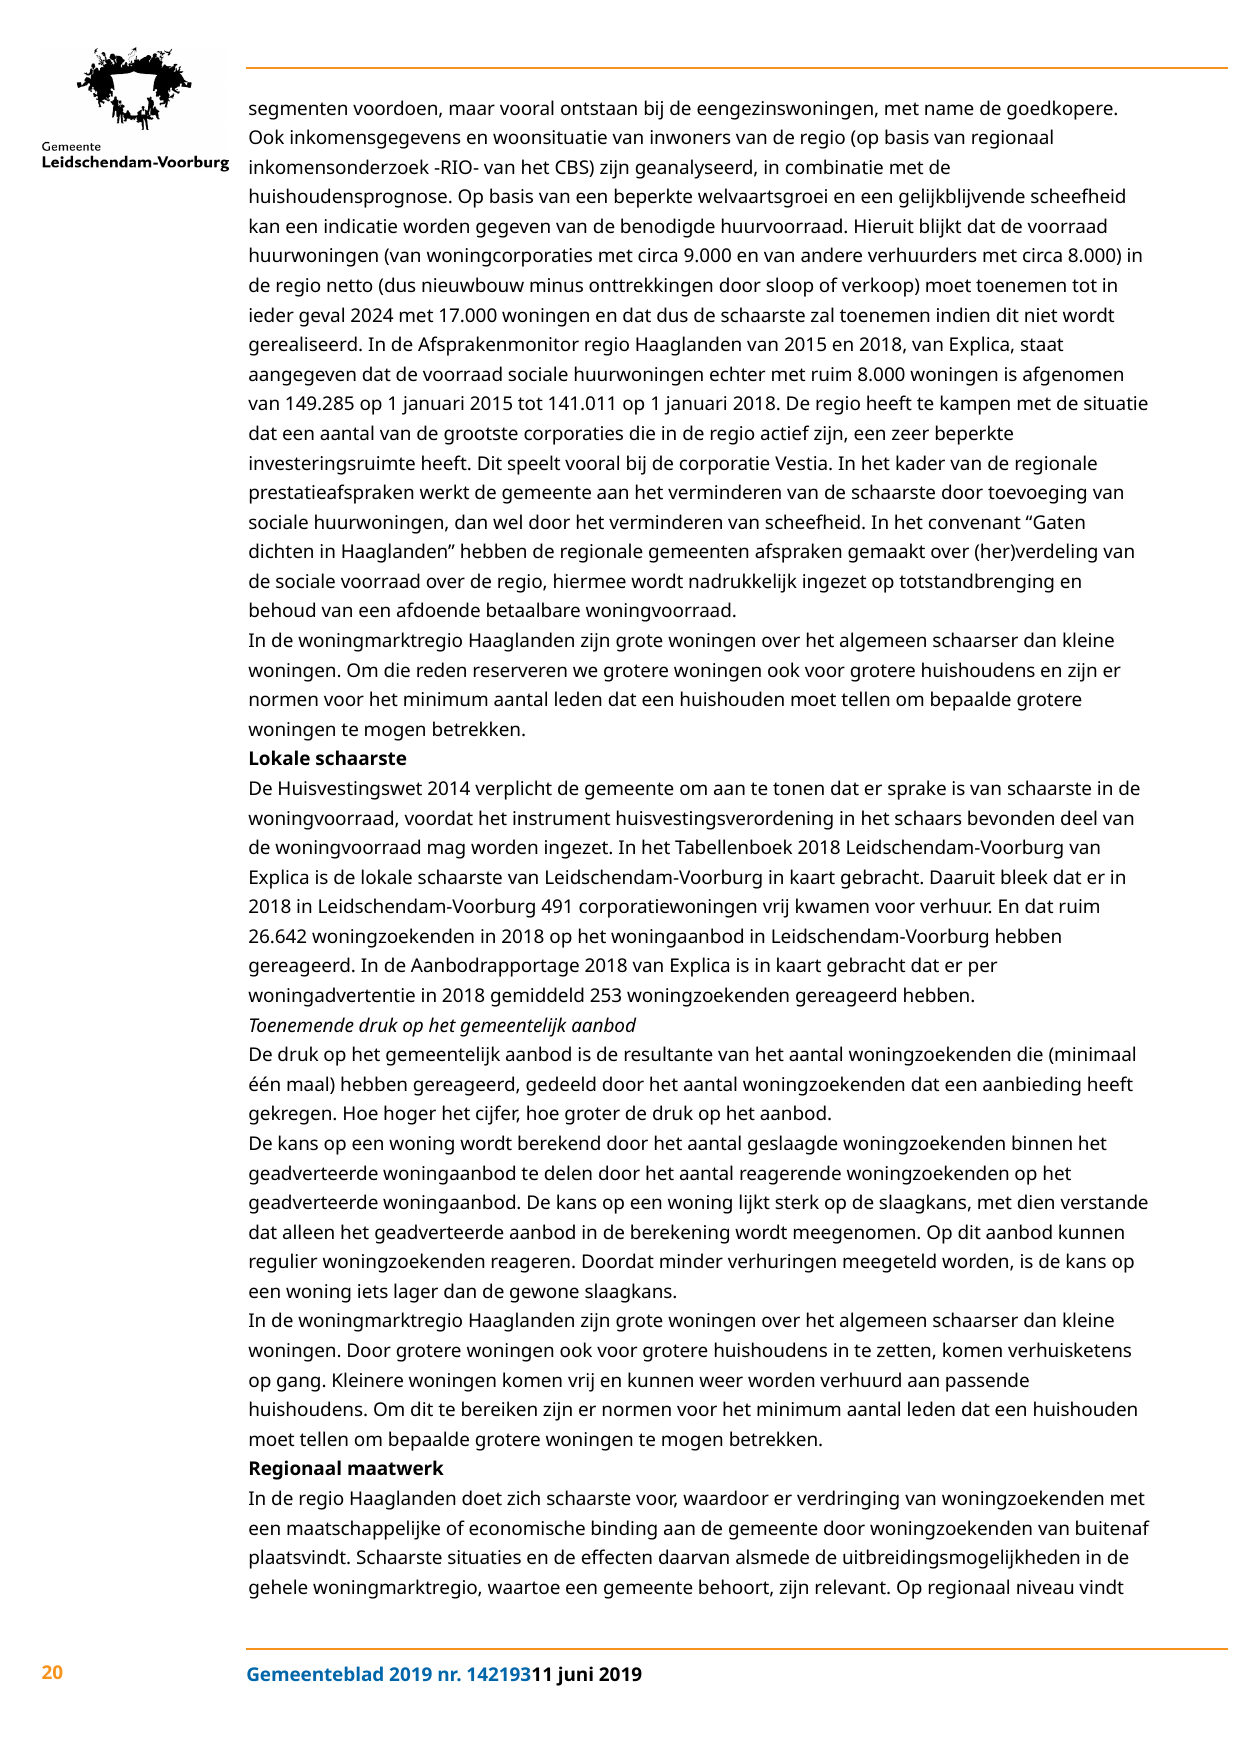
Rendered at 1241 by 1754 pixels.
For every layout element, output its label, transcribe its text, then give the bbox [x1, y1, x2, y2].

text De Huisvestingswet 2014 verplicht de gemeente om aan te tonen dat er sprake is van schaarste in de woningvoorraad, voordat het instrument huisvestingsverordening in het schaars bevonden deel van de woningvoorraad mag worden ingezet. In het Tabellenboek 2018 Leidschendam-Voorburg van Explica is de lokale schaarste van Leidschendam-Voorburg in kaart gebracht. Daaruit bleek dat er in 2018 in Leidschendam-Voorburg 491 corporatiewoningen vrij kwamen voor verhuur. En dat ruim 26.642 woningzoekenden in 2018 op het woningaanbod in Leidschendam-Voorburg hebben gereageerd. In de Aanbodrapportage 2018 van Explica is in kaart gebracht dat er per woningadvertentie in 2018 gemiddeld 253 woningzoekenden gereageerd hebben. [248, 775, 1152, 1008]
text In de woningmarktregio Haaglanden zijn grote woningen over het algemeen schaarser dan kleine woningen. Door grotere woningen ook voor grotere huishoudens in te zetten, komen verhuisketens op gang. Kleinere woningen komen vrij en kunnen weer worden verhuurd aan passende huishoudens. Om dit te bereiken zijn er normen voor het minimum aantal leden dat een huishouden moet tellen om bepaalde grotere woningen te mogen betrekken. [248, 1308, 1152, 1452]
text Toenemende druk op het gemeentelijk aanbod [248, 1012, 1152, 1038]
text segmenten voordoen, maar vooral ontstaan bij de eengezinswoningen, met name de goedkopere. Ook inkomensgegevens en woonsituatie van inwoners van de regio (op basis van regionaal inkomensonderzoek -RIO- van het CBS) zijn geanalyseerd, in combinatie met de huishoudensprognose. Op basis van een beperkte welvaartsgroei en een gelijkblijvende scheefheid kan een indicatie worden gegeven van de benodigde huurvoorraad. Hieruit blijkt dat de voorraad huurwoningen (van woningcorporaties met circa 9.000 en van andere verhuurders met circa 8.000) in de regio netto (dus nieuwbouw minus onttrekkingen door sloop of verkoop) moet toenemen tot in ieder geval 2024 met 17.000 woningen en dat dus de schaarste zal toenemen indien dit niet wordt gerealiseerd. In de Afsprakenmonitor regio Haaglanden van 2015 en 2018, van Explica, staat aangegeven dat de voorraad sociale huurwoningen echter met ruim 8.000 woningen is afgenomen van 149.285 op 1 januari 2015 tot 141.011 op 1 januari 2018. De regio heeft te kampen met de situatie dat een aantal van de grootste corporaties die in de regio actief zijn, een zeer beperkte investeringsruimte heeft. Dit speelt vooral bij de corporatie Vestia. In het kader van de regionale prestatieafspraken werkt de gemeente aan het verminderen van de schaarste door toevoeging van sociale huurwoningen, dan wel door het verminderen van scheefheid. In het convenant “Gaten dichten in Haaglanden” hebben de regionale gemeenten afspraken gemaakt over (her)verdeling van de sociale voorraad over de regio, hiermee wordt nadrukkelijk ingezet op totstandbrenging en behoud van een afdoende betaalbare woningvoorraad. [248, 95, 1152, 623]
text Lokale schaarste [248, 746, 1152, 771]
text De kans op een woning wordt berekend door het aantal geslaagde woningzoekenden binnen het geadverteerde woningaanbod te delen door het aantal reagerende woningzoekenden op het geadverteerde woningaanbod. De kans op een woning lijkt sterk op de slaagkans, met dien verstande dat alleen het geadverteerde aanbod in de berekening wordt meegenomen. Op dit aanbod kunnen regulier woningzoekenden reageren. Doordat minder verhuringen meegeteld worden, is de kans op een woning iets lager dan de gewone slaagkans. [248, 1130, 1152, 1304]
text Regionaal maatwerk [248, 1456, 1152, 1481]
text In de regio Haaglanden doet zich schaarste voor, waardoor er verdringing van woningzoekenden met een maatschappelijke of economische binding aan de gemeente door woningzoekenden van buitenaf plaatsvindt. Schaarste situaties en de effecten daarvan alsmede de uitbreidingsmogelijkheden in de gehele woningmarktregio, waartoe een gemeente behoort, zijn relevant. Op regionaal niveau vindt [248, 1485, 1152, 1600]
text De druk op het gemeentelijk aanbod is de resultante van het aantal woningzoekenden die (minimaal één maal) hebben gereageerd, gedeeld door het aantal woningzoekenden dat een aanbieding heeft gekregen. Hoe hoger het cijfer, hoe groter de druk op het aanbod. [248, 1041, 1152, 1126]
picture [41, 47, 231, 172]
text In de woningmarktregio Haaglanden zijn grote woningen over het algemeen schaarser dan kleine woningen. Om die reden reserveren we grotere woningen ook voor grotere huishoudens en zijn er normen voor het minimum aantal leden dat een huishouden moet tellen om bepaalde grotere woningen te mogen betrekken. [248, 627, 1152, 742]
